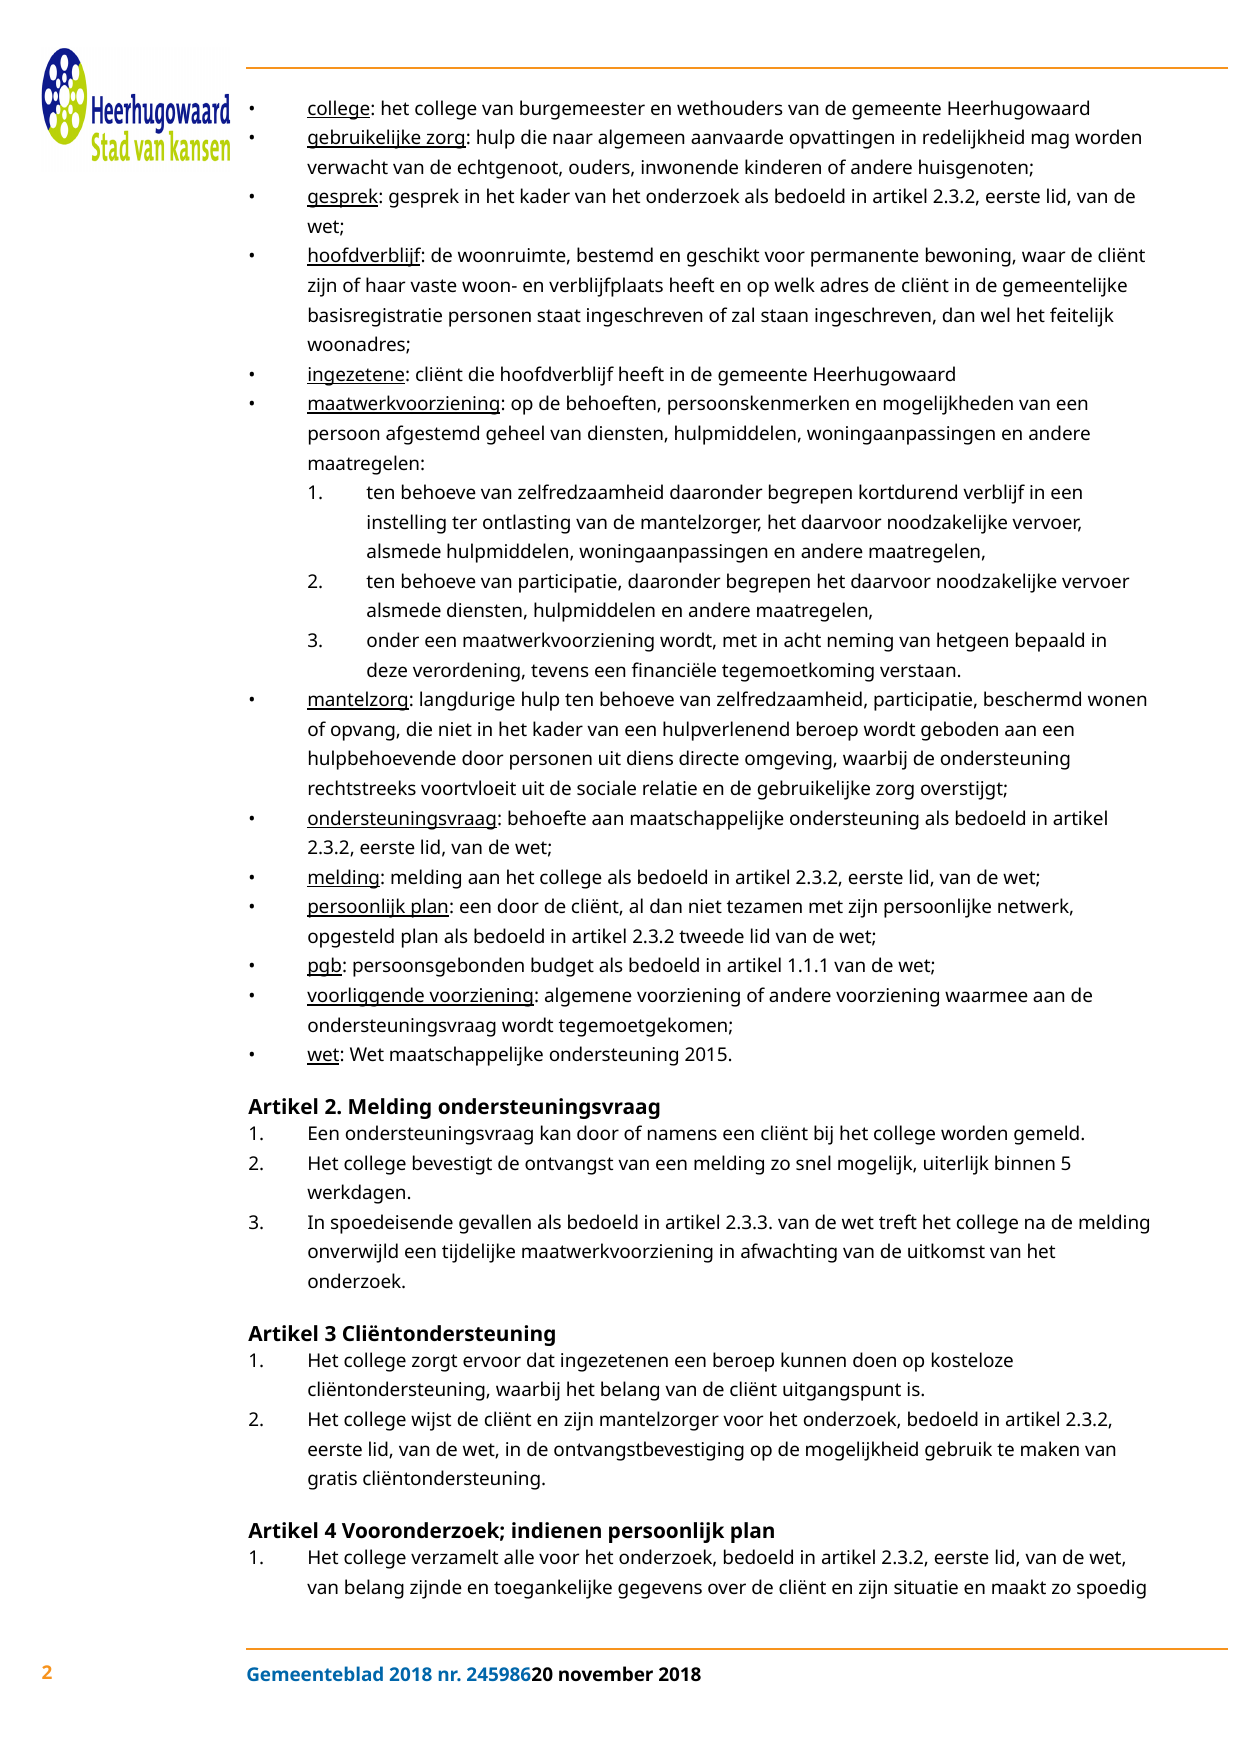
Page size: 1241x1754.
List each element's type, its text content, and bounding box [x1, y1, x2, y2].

list mantelzorg: langdurige hulp ten behoeve van zelfredzaamheid, participatie, beschermd wonen of opvang, die niet in het kader van een hulpverlenend beroep wordt geboden aan een hulpbehoevende door personen uit diens directe omgeving, waarbij de ondersteuning rechtstreeks voortvloeit uit de sociale relatie en de gebruikelijke zorg overstijgt; [248, 686, 1152, 801]
list melding: melding aan het college als bedoeld in artikel 2.3.2, eerste lid, van de wet; [248, 864, 1152, 890]
list hoofdverblijf: de woonruimte, bestemd en geschikt voor permanente bewoning, waar de cliënt zijn of haar vaste woon- en verblijfplaats heeft en op welk adres de cliënt in de gemeentelijke basisregistratie personen staat ingeschreven of zal staan ingeschreven, dan wel het feitelijk woonadres; [248, 243, 1152, 357]
list Het college zorgt ervoor dat ingezetenen een beroep kunnen doen op kosteloze cliëntondersteuning, waarbij het belang van de cliënt uitgangspunt is. [248, 1347, 1152, 1402]
list college: het college van burgemeester en wethouders van de gemeente Heerhugowaard [248, 95, 1152, 121]
list pgb: persoonsgebonden budget als bedoeld in artikel 1.1.1 van de wet; [248, 953, 1152, 978]
list ten behoeve van participatie, daaronder begrepen het daarvoor noodzakelijke vervoer alsmede diensten, hulpmiddelen en andere maatregelen, [307, 568, 1152, 623]
list Het college bevestigt de ontvangst van een melding zo snel mogelijk, uiterlijk binnen 5 werkdagen. [248, 1150, 1152, 1205]
list In spoedeisende gevallen als bedoeld in artikel 2.3.3. van de wet treft het college na de melding onverwijld een tijdelijke maatwerkvoorziening in afwachting van de uitkomst van het onderzoek. [248, 1209, 1152, 1294]
picture [41, 47, 231, 172]
text Artikel 3 Cliëntondersteuning [248, 1319, 1152, 1347]
list voorliggende voorziening: algemene voorziening of andere voorziening waarmee aan de ondersteuningsvraag wordt tegemoetgekomen; [248, 982, 1152, 1038]
list onder een maatwerkvoorziening wordt, met in acht neming van hetgeen bepaald in deze verordening, tevens een financiële tegemoetkoming verstaan. [307, 627, 1152, 683]
text Artikel 4 Vooronderzoek; indienen persoonlijk plan [248, 1516, 1152, 1544]
list gesprek: gesprek in het kader van het onderzoek als bedoeld in artikel 2.3.2, eerste lid, van de wet; [248, 183, 1152, 239]
list wet: Wet maatschappelijke ondersteuning 2015. [248, 1041, 1152, 1067]
list maatwerkvoorziening: op de behoeften, persoonskenmerken en mogelijkheden van een persoon afgestemd geheel van diensten, hulpmiddelen, woningaanpassingen en andere maatregelen: [248, 391, 1152, 476]
list Het college wijst de cliënt en zijn mantelzorger voor het onderzoek, bedoeld in artikel 2.3.2, eerste lid, van de wet, in de ontvangstbevestiging op de mogelijkheid gebruik te maken van gratis cliëntondersteuning. [248, 1406, 1152, 1491]
text Artikel 2. Melding ondersteuningsvraag [248, 1092, 1152, 1120]
list persoonlijk plan: een door de cliënt, al dan niet tezamen met zijn persoonlijke netwerk, opgesteld plan als bedoeld in artikel 2.3.2 tweede lid van de wet; [248, 893, 1152, 949]
list ingezetene: cliënt die hoofdverblijf heeft in de gemeente Heerhugowaard [248, 361, 1152, 387]
list Het college verzamelt alle voor het onderzoek, bedoeld in artikel 2.3.2, eerste lid, van de wet, van belang zijnde en toegankelijke gegevens over de cliënt en zijn situatie en maakt zo spoedig [248, 1544, 1152, 1599]
list Een ondersteuningsvraag kan door of namens een cliënt bij het college worden gemeld. [248, 1120, 1152, 1146]
list ondersteuningsvraag: behoefte aan maatschappelijke ondersteuning als bedoeld in artikel 2.3.2, eerste lid, van de wet; [248, 805, 1152, 860]
list gebruikelijke zorg: hulp die naar algemeen aanvaarde opvattingen in redelijkheid mag worden verwacht van de echtgenoot, ouders, inwonende kinderen of andere huisgenoten; [248, 124, 1152, 180]
list ten behoeve van zelfredzaamheid daaronder begrepen kortdurend verblijf in een instelling ter ontlasting van de mantelzorger, het daarvoor noodzakelijke vervoer, alsmede hulpmiddelen, woningaanpassingen en andere maatregelen, [307, 479, 1152, 564]
